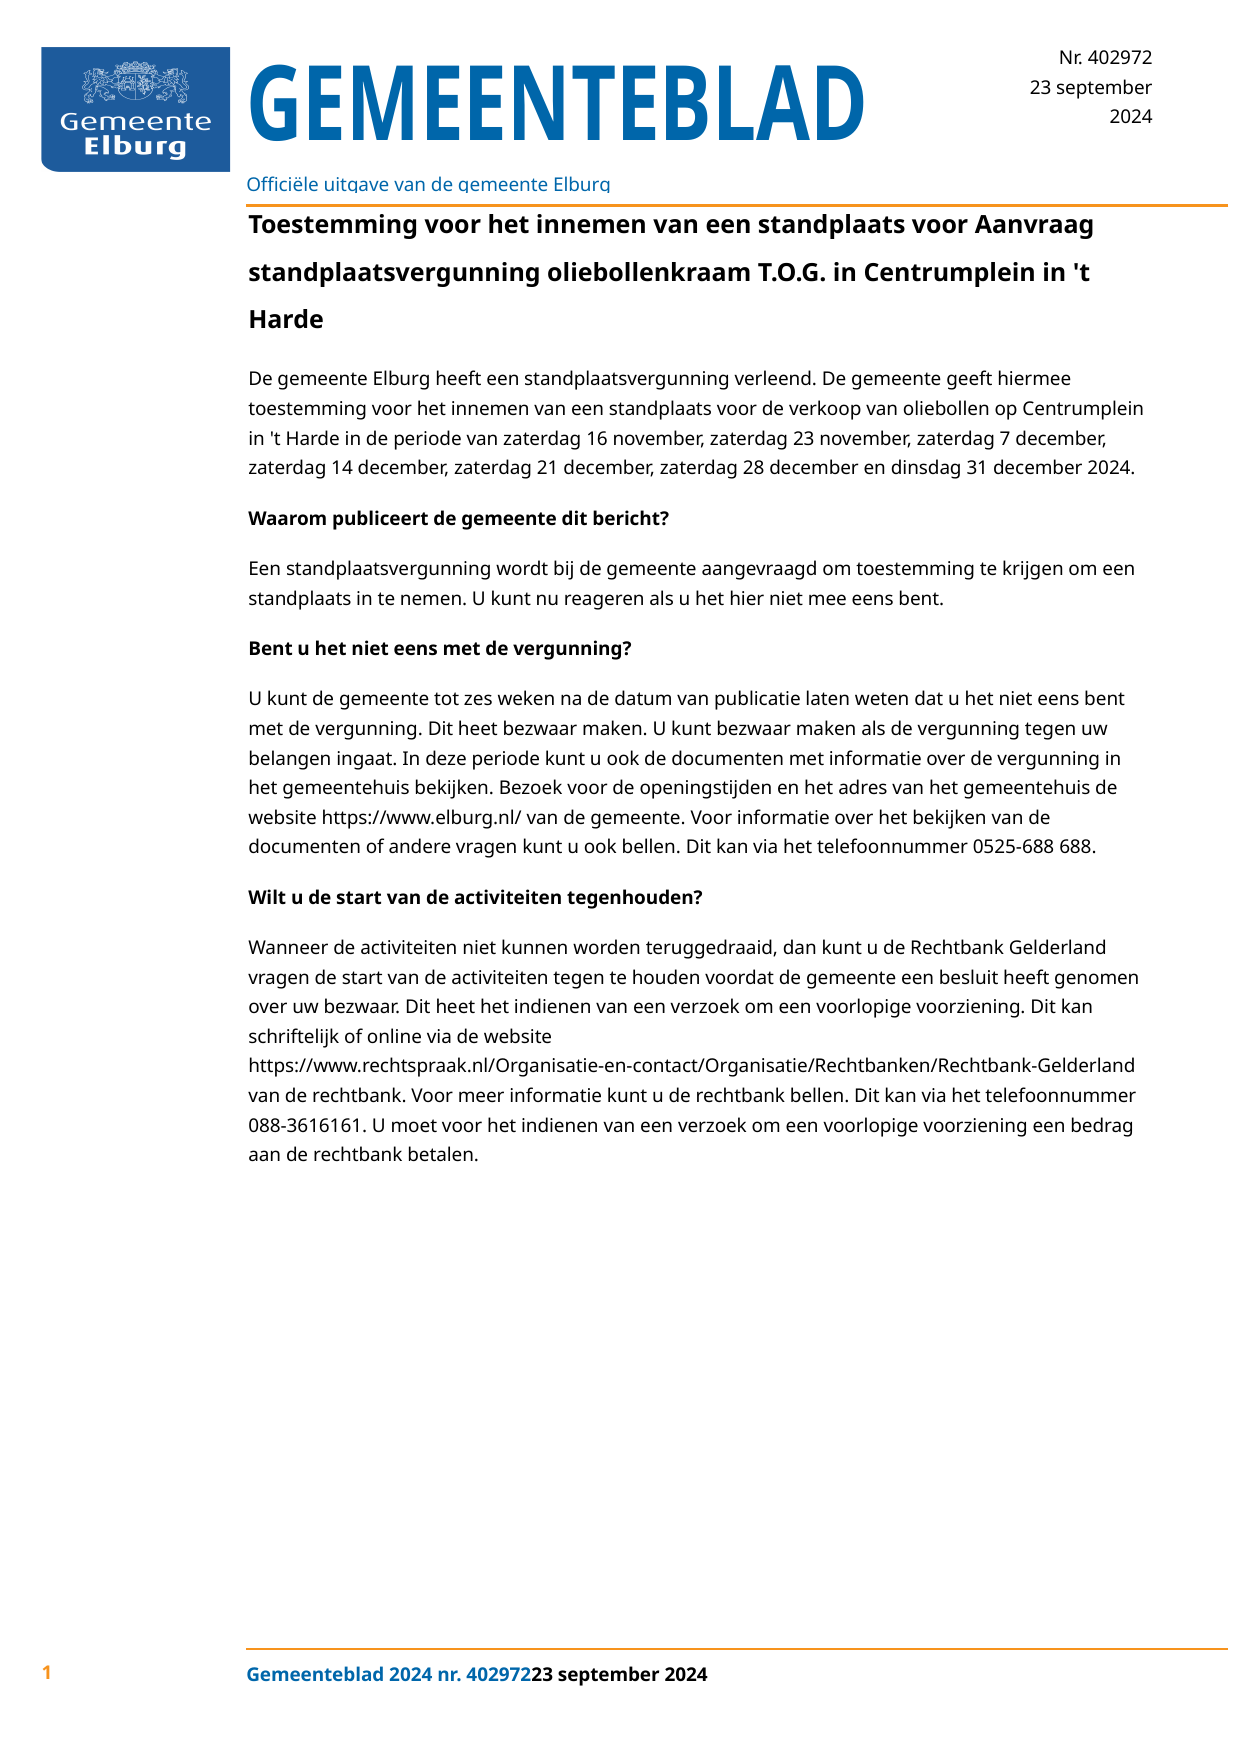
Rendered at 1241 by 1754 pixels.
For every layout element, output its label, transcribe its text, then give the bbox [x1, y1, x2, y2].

text Een standplaatsvergunning wordt bij de gemeente aangevraagd om toestemming te krijgen om een standplaats in te nemen. U kunt nu reageren als u het hier niet mee eens bent. [248, 555, 1152, 610]
text Bent u het niet eens met de vergunning? [248, 635, 1152, 661]
text Toestemming voor het innemen van een standplaats voor Aanvraag standplaatsvergunning oliebollenkraam T.O.G. in Centrumplein in 't Harde [248, 207, 1152, 336]
text De gemeente Elburg heeft een standplaatsvergunning verleend. De gemeente geeft hiermee toestemming voor het innemen van een standplaats voor de verkoop van oliebollen op Centrumplein in 't Harde in de periode van zaterdag 16 november, zaterdag 23 november, zaterdag 7 december, zaterdag 14 december, zaterdag 21 december, zaterdag 28 december en dinsdag 31 december 2024. [248, 366, 1152, 480]
text Wanneer de activiteiten niet kunnen worden teruggedraaid, dan kunt u de Rechtbank Gelderland vragen de start van de activiteiten tegen te houden voordat de gemeente een besluit heeft genomen over uw bezwaar. Dit heet het indienen van een verzoek om een voorlopige voorziening. Dit kan schriftelijk of online via de website https://www.rechtspraak.nl/Organisatie-en-contact/Organisatie/Rechtbanken/Rechtbank-Gelderland van de rechtbank. Voor meer informatie kunt u de rechtbank bellen. Dit kan via het telefoonnummer 088-3616161. U moet voor het indienen van een verzoek om een voorlopige voorziening een bedrag aan de rechtbank betalen. [248, 934, 1152, 1167]
text U kunt de gemeente tot zes weken na de datum van publicatie laten weten dat u het niet eens bent met de vergunning. Dit heet bezwaar maken. U kunt bezwaar maken als de vergunning tegen uw belangen ingaat. In deze periode kunt u ook de documenten met informatie over de vergunning in het gemeentehuis bekijken. Bezoek voor de openingstijden en het adres van het gemeentehuis de website https://www.elburg.nl/ van de gemeente. Voor informatie over het bekijken van de documenten of andere vragen kunt u ook bellen. Dit kan via het telefoonnummer 0525-688 688. [248, 686, 1152, 859]
picture [41, 47, 231, 172]
text Wilt u de start van de activiteiten tegenhouden? [248, 884, 1152, 909]
text Waarom publiceert de gemeente dit bericht? [248, 505, 1152, 530]
